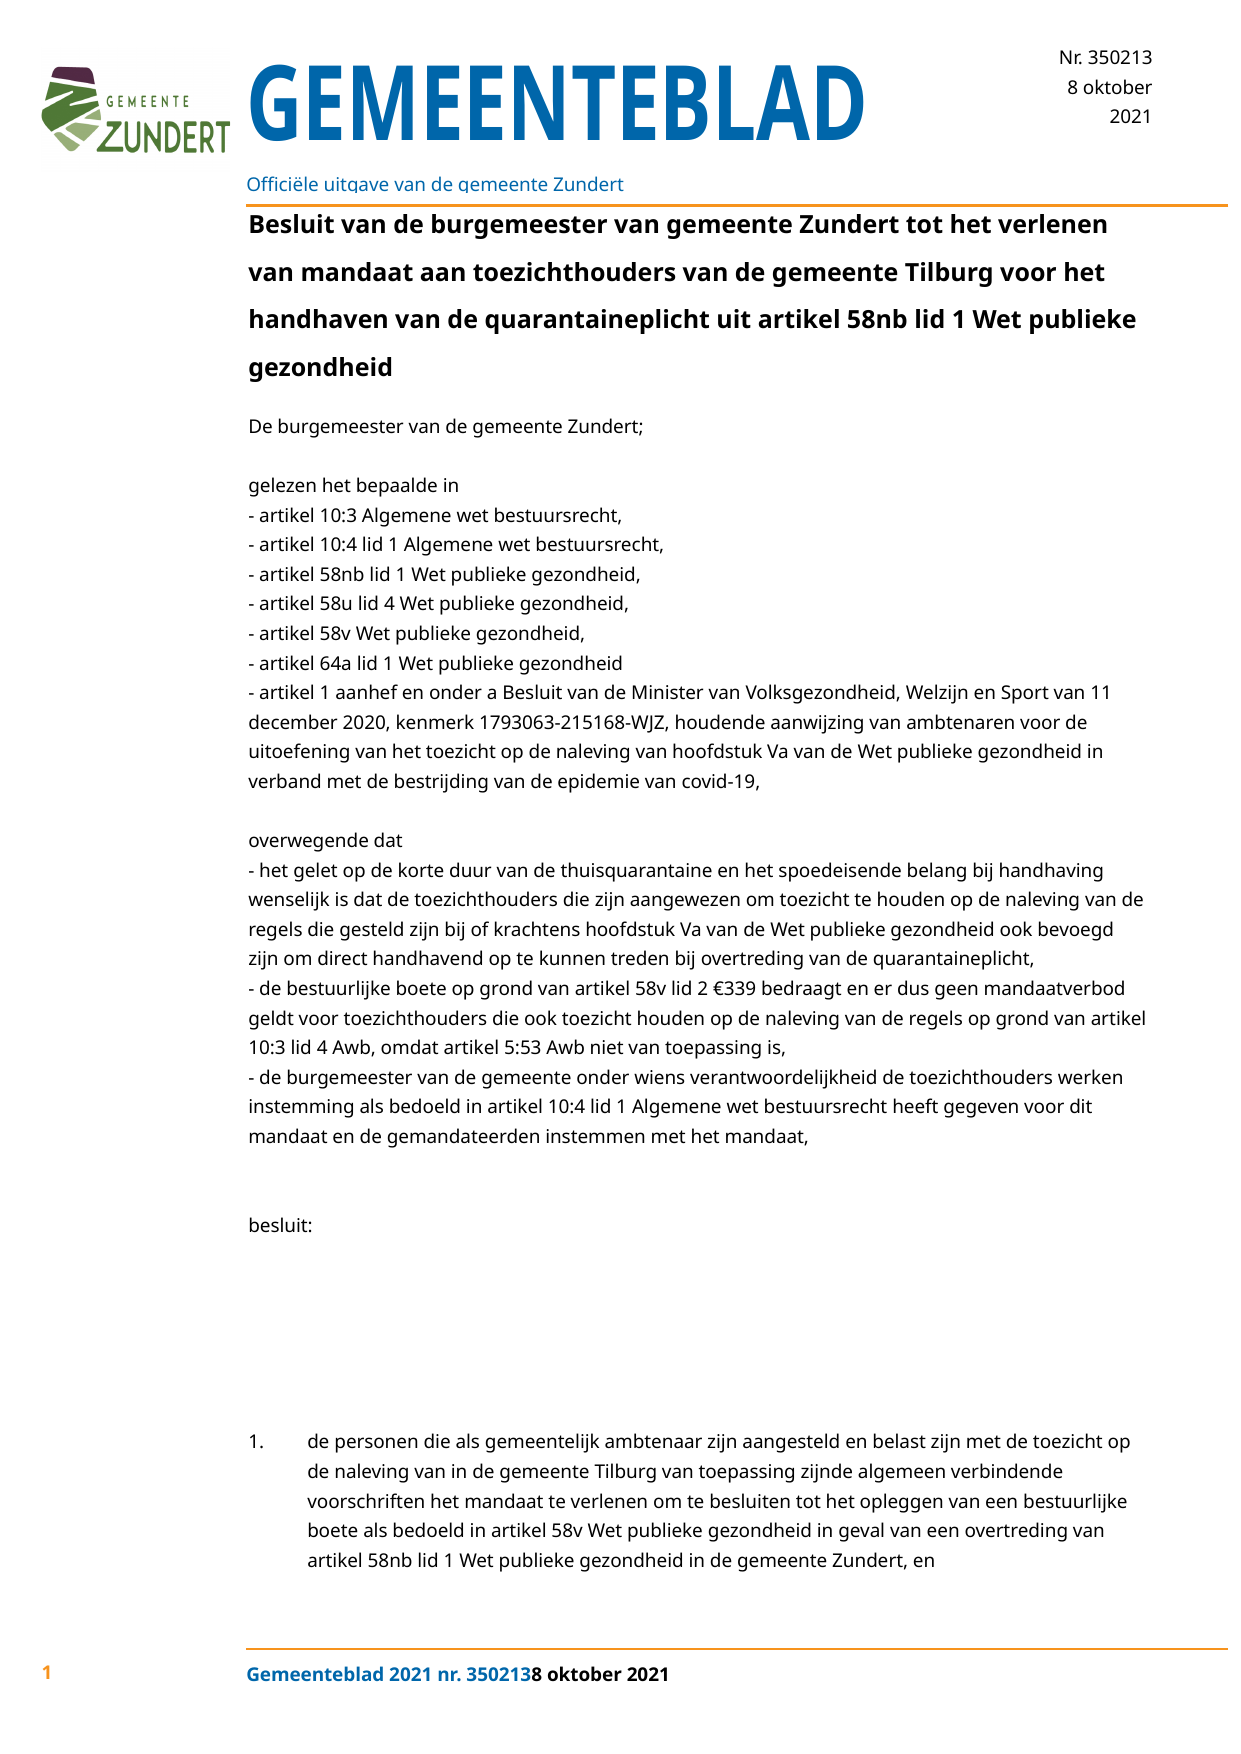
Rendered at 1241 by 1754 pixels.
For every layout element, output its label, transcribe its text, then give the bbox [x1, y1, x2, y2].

text - artikel 64a lid 1 Wet publieke gezondheid [248, 650, 1152, 676]
text gelezen het bepaalde in [248, 472, 1152, 498]
text - artikel 58u lid 4 Wet publieke gezondheid, [248, 591, 1152, 616]
text - het gelet op de korte duur van de thuisquarantaine en het spoedeisende belang bij handhaving [248, 857, 1152, 883]
picture [41, 47, 231, 172]
text instemming als bedoeld in artikel 10:4 lid 1 Algemene wet bestuursrecht heeft gegeven voor dit [248, 1093, 1152, 1119]
text - artikel 58v Wet publieke gezondheid, [248, 620, 1152, 646]
text overwegende dat [248, 827, 1152, 853]
text regels die gesteld zijn bij of krachtens hoofdstuk Va van de Wet publieke gezondheid ook bevoegd [248, 916, 1152, 942]
list de personen die als gemeentelijk ambtenaar zijn aangesteld en belast zijn met de toezicht op de naleving van in de gemeente Tilburg van toepassing zijnde algemeen verbindende voorschriften het mandaat te verlenen om te besluiten tot het opleggen van een bestuurlijke boete als bedoeld in artikel 58v Wet publieke gezondheid in geval van een overtreding van artikel 58nb lid 1 Wet publieke gezondheid in de gemeente Zundert, en [248, 1429, 1152, 1573]
text - artikel 10:3 Algemene wet bestuursrecht, [248, 502, 1152, 528]
text besluit: [248, 1212, 1152, 1238]
text Besluit van de burgemeester van gemeente Zundert tot het verlenen van mandaat aan toezichthouders van de gemeente Tilburg voor het handhaven van de quarantaineplicht uit artikel 58nb lid 1 Wet publieke gezondheid [248, 207, 1152, 384]
text wenselijk is dat de toezichthouders die zijn aangewezen om toezicht te houden op de naleving van de [248, 886, 1152, 912]
text - artikel 58nb lid 1 Wet publieke gezondheid, [248, 561, 1152, 587]
text De burgemeester van de gemeente Zundert; [248, 413, 1152, 439]
text mandaat en de gemandateerden instemmen met het mandaat, [248, 1123, 1152, 1149]
text zijn om direct handhavend op te kunnen treden bij overtreding van de quarantaineplicht, [248, 946, 1152, 971]
text - de burgemeester van de gemeente onder wiens verantwoordelijkheid de toezichthouders werken [248, 1064, 1152, 1090]
text 10:3 lid 4 Awb, omdat artikel 5:53 Awb niet van toepassing is, [248, 1034, 1152, 1060]
text - de bestuurlijke boete op grond van artikel 58v lid 2 €339 bedraagt en er dus geen mandaatverbod [248, 975, 1152, 1001]
text geldt voor toezichthouders die ook toezicht houden op de naleving van de regels op grond van artikel [248, 1005, 1152, 1031]
text - artikel 10:4 lid 1 Algemene wet bestuursrecht, [248, 531, 1152, 557]
text - artikel 1 aanhef en onder a Besluit van de Minister van Volksgezondheid, Welzijn en Sport van 11 december 2020, kenmerk 1793063-215168-WJZ, houdende aanwijzing van ambtenaren voor de uitoefening van het toezicht op de naleving van hoofdstuk Va van de Wet publieke gezondheid in verband met de bestrijding van de epidemie van covid-19, [248, 679, 1152, 794]
